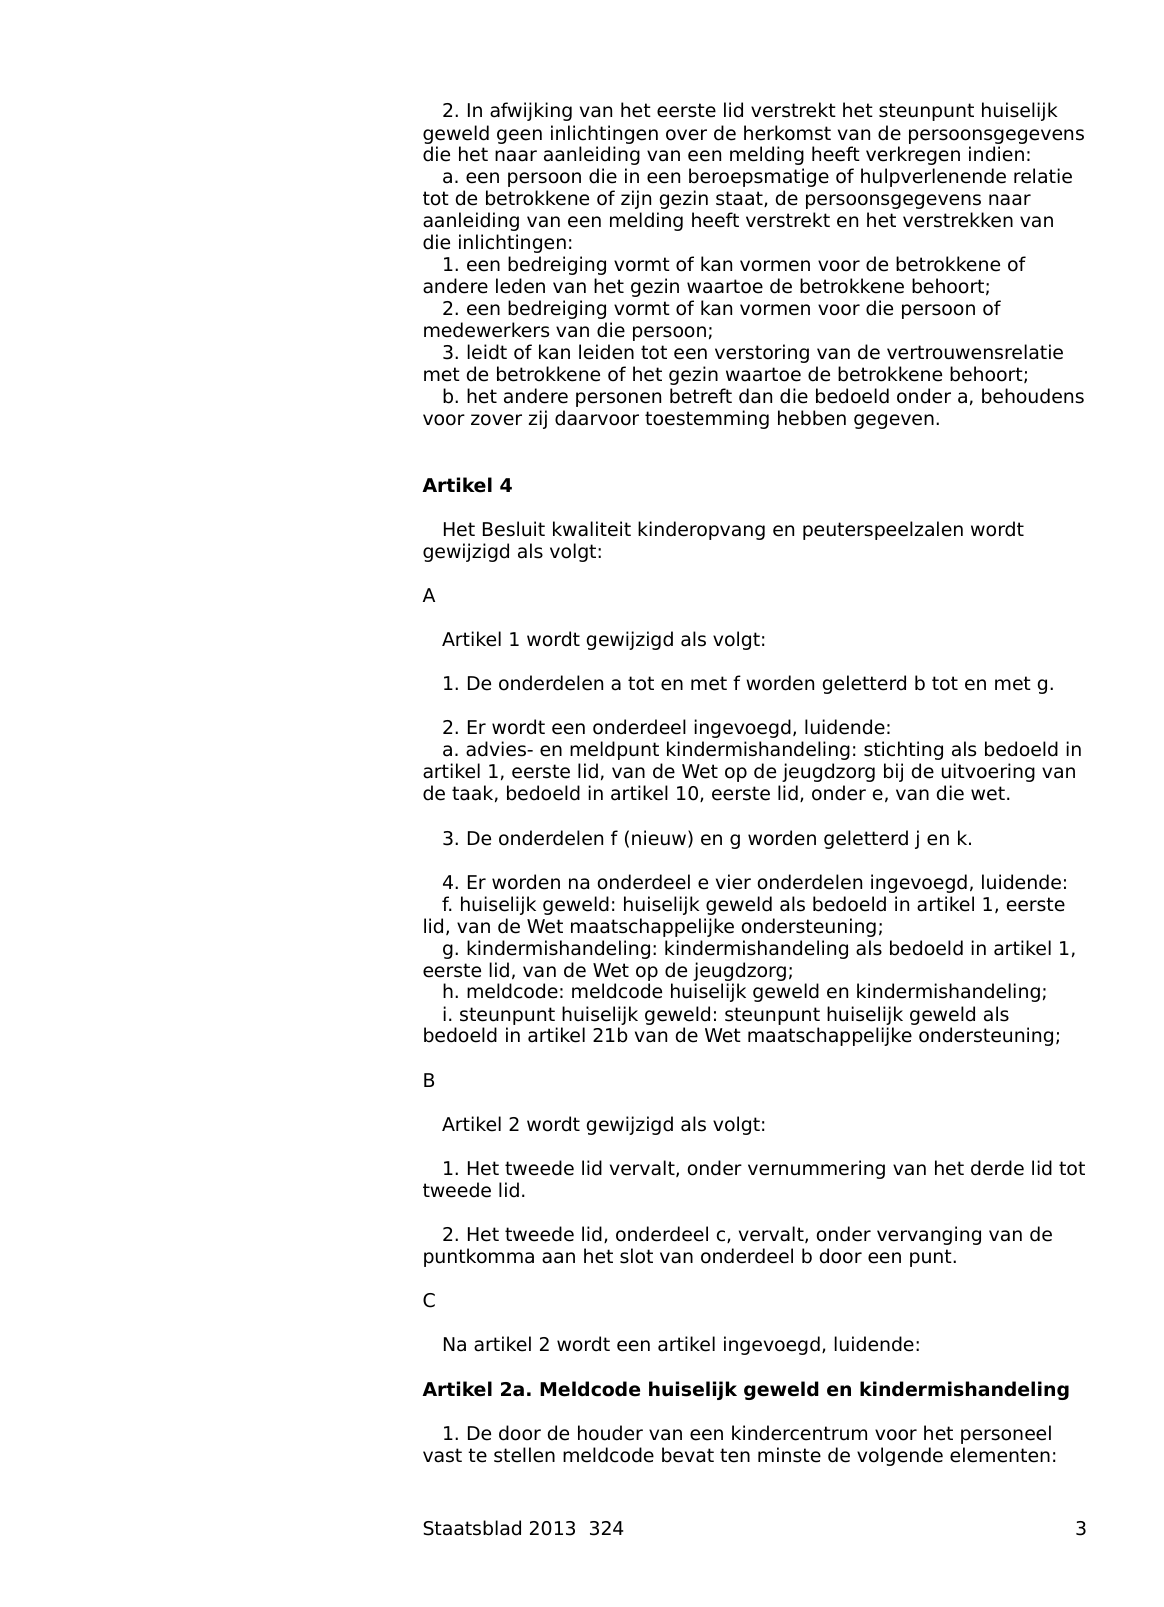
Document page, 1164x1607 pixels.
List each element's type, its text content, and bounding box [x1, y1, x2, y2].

text Na artikel 2 wordt een artikel ingevoegd, luidende: [422, 1334, 1087, 1356]
text 3. leidt of kan leiden tot een verstoring van de vertrouwensrelatie met de betrokkene of het gezin waartoe de betrokkene behoort; [422, 342, 1087, 386]
text 1. Het tweede lid vervalt, onder vernummering van het derde lid tot tweede lid. [422, 1158, 1087, 1202]
text h. meldcode: meldcode huiselijk geweld en kindermishandeling; [422, 981, 1087, 1003]
text b. het andere personen betreft dan die bedoeld onder a, behoudens voor zover zij daarvoor toestemming hebben gegeven. [422, 386, 1087, 430]
text 4. Er worden na onderdeel e vier onderdelen ingevoegd, luidende: [422, 872, 1087, 893]
text Het Besluit kwaliteit kinderopvang en peuterspeelzalen wordt gewijzigd als volgt: [422, 519, 1087, 563]
text A [422, 585, 1087, 607]
subtitle Artikel 4 [422, 474, 1087, 496]
text B [422, 1069, 1087, 1092]
text 2. In afwijking van het eerste lid verstrekt het steunpunt huiselijk geweld geen inlichtingen over de herkomst van de persoonsgegevens die het naar aanleiding van een melding heeft verkregen indien: [422, 100, 1087, 166]
text 2. een bedreiging vormt of kan vormen voor die persoon of medewerkers van die persoon; [422, 298, 1087, 342]
text 1. De door de houder van een kindercentrum voor het personeel vast te stellen meldcode bevat ten minste de volgende elementen: [422, 1423, 1087, 1467]
text 3. De onderdelen f (nieuw) en g worden geletterd j en k. [422, 827, 1087, 849]
text i. steunpunt huiselijk geweld: steunpunt huiselijk geweld als bedoeld in artikel 21b van de Wet maatschappelijke ondersteuning; [422, 1003, 1087, 1047]
text 1. een bedreiging vormt of kan vormen voor de betrokkene of andere leden van het gezin waartoe de betrokkene behoort; [422, 254, 1087, 298]
text f. huiselijk geweld: huiselijk geweld als bedoeld in artikel 1, eerste lid, van de Wet maatschappelijke ondersteuning; [422, 893, 1087, 937]
text Artikel 1 wordt gewijzigd als volgt: [422, 629, 1087, 651]
subtitle Artikel 2a. Meldcode huiselijk geweld en kindermishandeling [422, 1378, 1087, 1401]
text Artikel 2 wordt gewijzigd als volgt: [422, 1114, 1087, 1136]
text 2. Het tweede lid, onderdeel c, vervalt, onder vervanging van de puntkomma aan het slot van onderdeel b door een punt. [422, 1224, 1087, 1268]
text 1. De onderdelen a tot en met f worden geletterd b tot en met g. [422, 673, 1087, 695]
text g. kindermishandeling: kindermishandeling als bedoeld in artikel 1, eerste lid, van de Wet op de jeugdzorg; [422, 937, 1087, 981]
text a. advies- en meldpunt kindermishandeling: stichting als bedoeld in artikel 1, eerste lid, van de Wet op de jeugdzorg bij de uitvoering van de taak, bedoeld in artikel 10, eerste lid, onder e, van die wet. [422, 739, 1087, 805]
text C [422, 1290, 1087, 1312]
text 2. Er wordt een onderdeel ingevoegd, luidende: [422, 717, 1087, 739]
text a. een persoon die in een beroepsmatige of hulpverlenende relatie tot de betrokkene of zijn gezin staat, de persoonsgegevens naar aanleiding van een melding heeft verstrekt en het verstrekken van die inlichtingen: [422, 166, 1087, 254]
